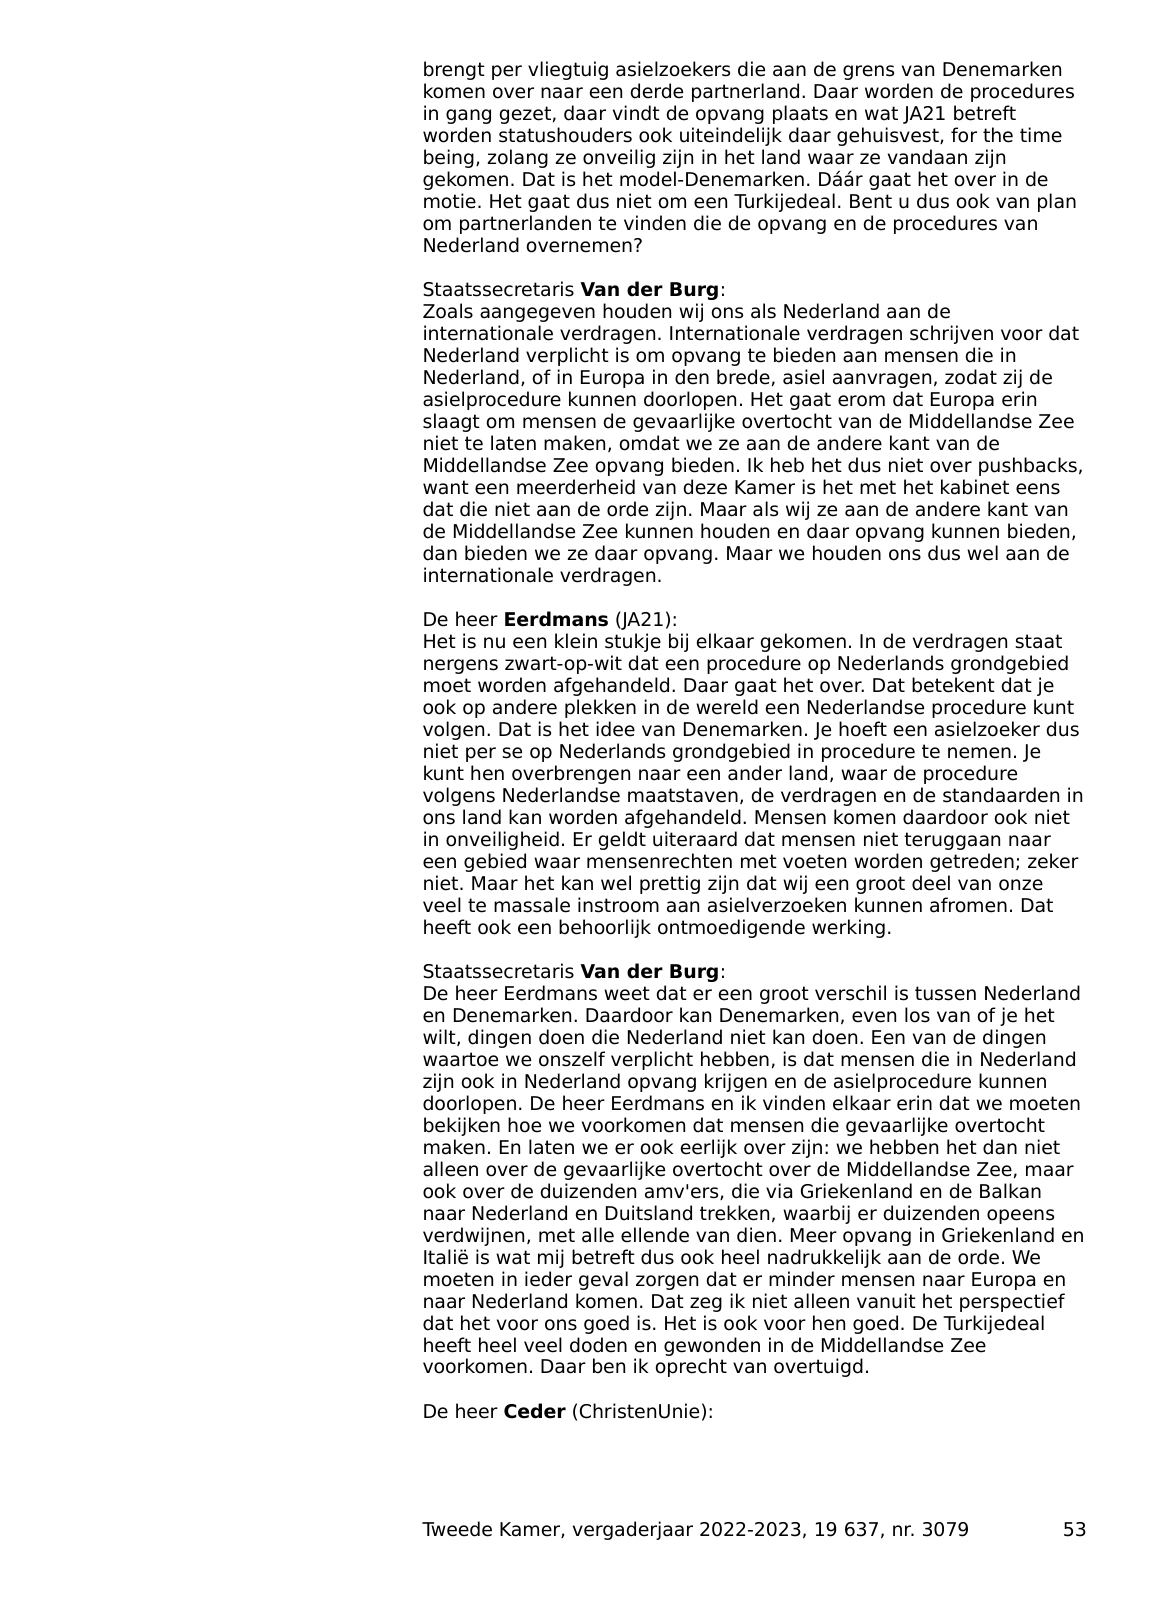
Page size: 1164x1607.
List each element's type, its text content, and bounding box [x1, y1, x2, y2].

text Zoals aangegeven houden wij ons als Nederland aan de internationale verdragen. Internationale verdragen schrijven voor dat Nederland verplicht is om opvang te bieden aan mensen die in Nederland, of in Europa in den brede, asiel aanvragen, zodat zij de asielprocedure kunnen doorlopen. Het gaat erom dat Europa erin slaagt om mensen de gevaarlijke overtocht van de Middellandse Zee niet te laten maken, omdat we ze aan de andere kant van de Middellandse Zee opvang bieden. Ik heb het dus niet over pushbacks, want een meerderheid van deze Kamer is het met het kabinet eens dat die niet aan de orde zijn. Maar als wij ze aan de andere kant van de Middellandse Zee kunnen houden en daar opvang kunnen bieden, dan bieden we ze daar opvang. Maar we houden ons dus wel aan de internationale verdragen. [422, 301, 1087, 587]
text Staatssecretaris Van der Burg: [422, 279, 1087, 301]
text brengt per vliegtuig asielzoekers die aan de grens van Denemarken komen over naar een derde partnerland. Daar worden de procedures in gang gezet, daar vindt de opvang plaats en wat JA21 betreft worden statushouders ook uiteindelijk daar gehuisvest, for the time being, zolang ze onveilig zijn in het land waar ze vandaan zijn gekomen. Dat is het model-Denemarken. Dáár gaat het over in de motie. Het gaat dus niet om een Turkijedeal. Bent u dus ook van plan om partnerlanden te vinden die de opvang en de procedures van Nederland overnemen? [422, 59, 1087, 257]
text De heer Eerdmans (JA21): [422, 609, 1087, 631]
text De heer Eerdmans weet dat er een groot verschil is tussen Nederland en Denemarken. Daardoor kan Denemarken, even los van of je het wilt, dingen doen die Nederland niet kan doen. Een van de dingen waartoe we onszelf verplicht hebben, is dat mensen die in Nederland zijn ook in Nederland opvang krijgen en de asielprocedure kunnen doorlopen. De heer Eerdmans en ik vinden elkaar erin dat we moeten bekijken hoe we voorkomen dat mensen die gevaarlijke overtocht maken. En laten we er ook eerlijk over zijn: we hebben het dan niet alleen over de gevaarlijke overtocht over de Middellandse Zee, maar ook over de duizenden amv'ers, die via Griekenland en de Balkan naar Nederland en Duitsland trekken, waarbij er duizenden opeens verdwijnen, met alle ellende van dien. Meer opvang in Griekenland en Italië is wat mij betreft dus ook heel nadrukkelijk aan de orde. We moeten in ieder geval zorgen dat er minder mensen naar Europa en naar Nederland komen. Dat zeg ik niet alleen vanuit het perspectief dat het voor ons goed is. Het is ook voor hen goed. De Turkijedeal heeft heel veel doden en gewonden in de Middellandse Zee voorkomen. Daar ben ik oprecht van overtuigd. [422, 983, 1087, 1378]
text Staatssecretaris Van der Burg: [422, 961, 1087, 983]
text De heer Ceder (ChristenUnie): [422, 1401, 1087, 1423]
text Het is nu een klein stukje bij elkaar gekomen. In de verdragen staat nergens zwart-op-wit dat een procedure op Nederlands grondgebied moet worden afgehandeld. Daar gaat het over. Dat betekent dat je ook op andere plekken in de wereld een Nederlandse procedure kunt volgen. Dat is het idee van Denemarken. Je hoeft een asielzoeker dus niet per se op Nederlands grondgebied in procedure te nemen. Je kunt hen overbrengen naar een ander land, waar de procedure volgens Nederlandse maatstaven, de verdragen en de standaarden in ons land kan worden afgehandeld. Mensen komen daardoor ook niet in onveiligheid. Er geldt uiteraard dat mensen niet teruggaan naar een gebied waar mensenrechten met voeten worden getreden; zeker niet. Maar het kan wel prettig zijn dat wij een groot deel van onze veel te massale instroom aan asielverzoeken kunnen afromen. Dat heeft ook een behoorlijk ontmoedigende werking. [422, 631, 1087, 939]
